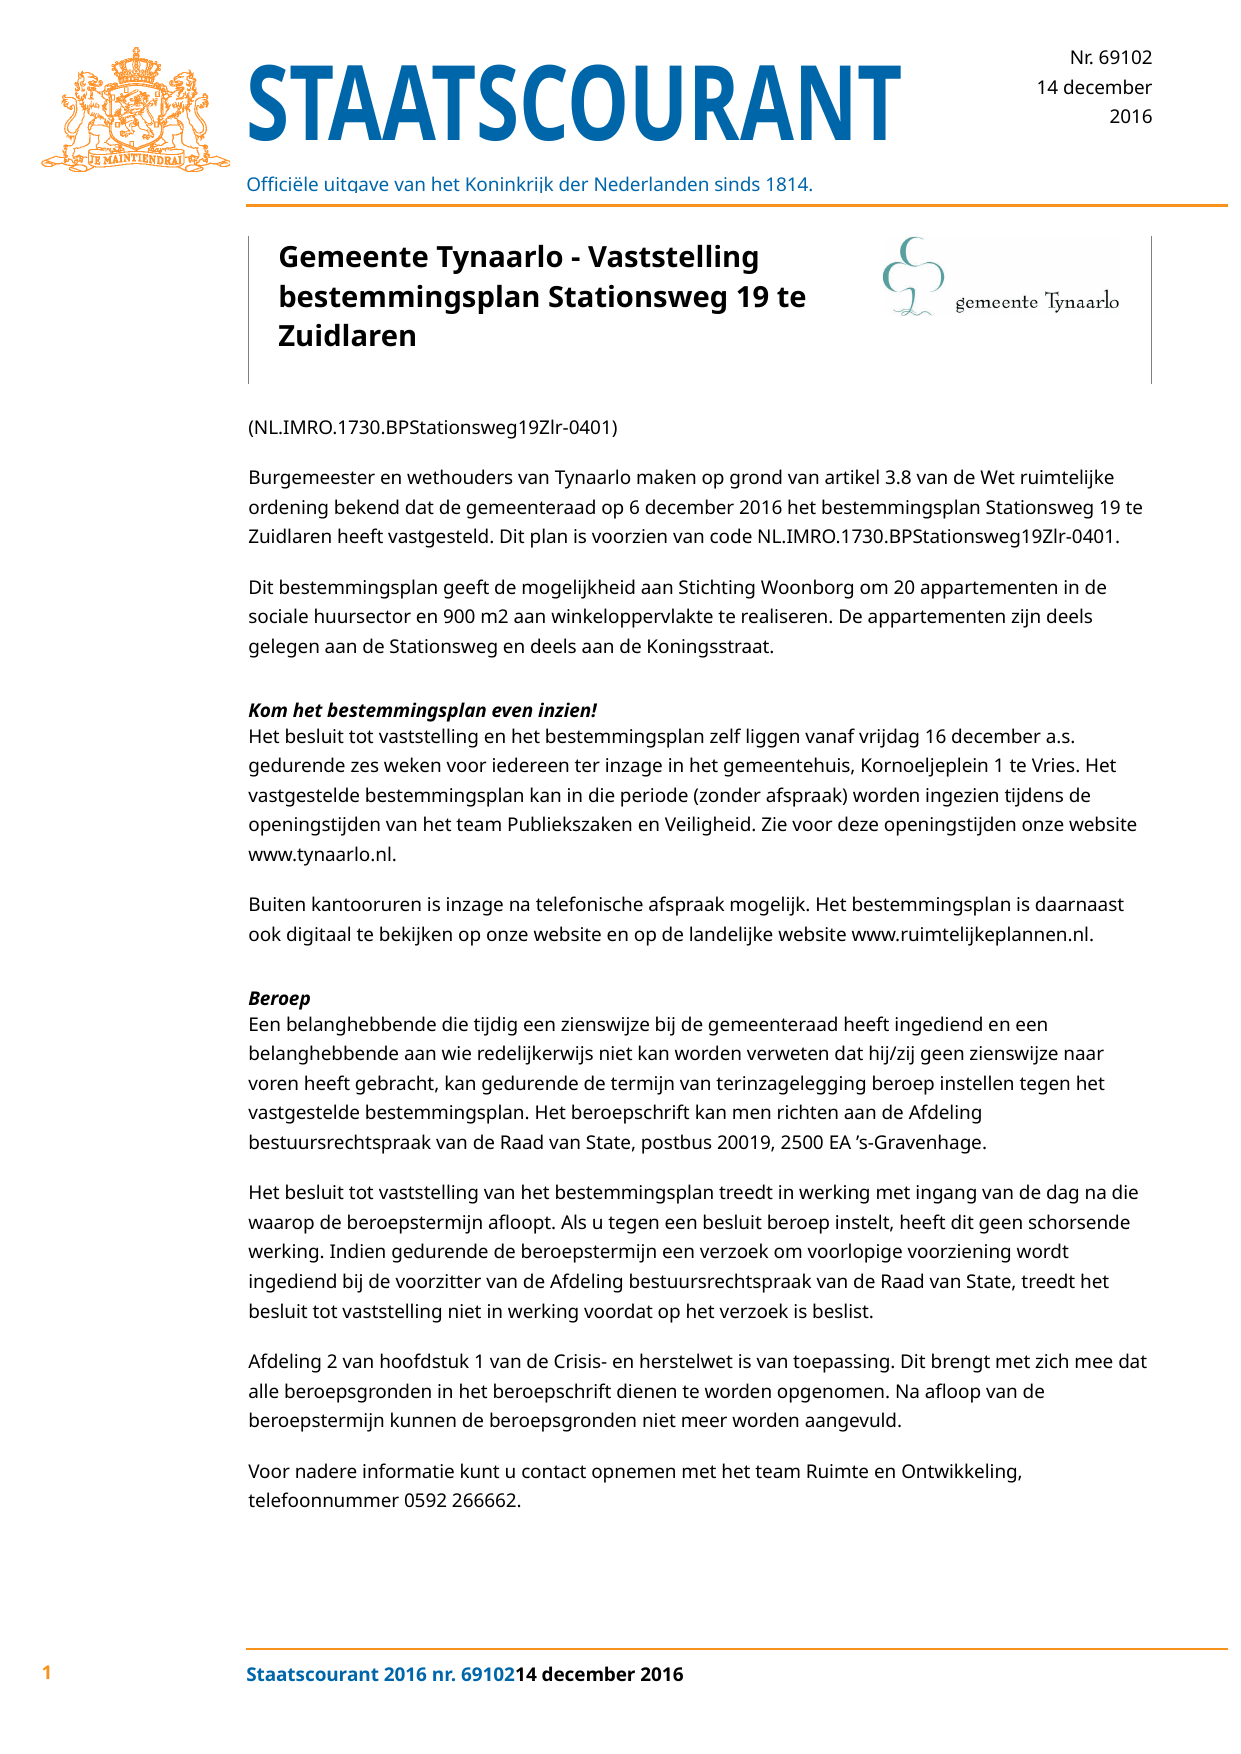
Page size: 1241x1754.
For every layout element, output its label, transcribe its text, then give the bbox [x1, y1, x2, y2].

text Een belanghebbende die tijdig een zienswijze bij de gemeenteraad heeft ingediend en een belanghebbende aan wie redelijkerwijs niet kan worden verweten dat hij/zij geen zienswijze naar voren heeft gebracht, kan gedurende de termijn van terinzagelegging beroep instellen tegen het vastgestelde bestemmingsplan. Het beroepschrift kan men richten aan de Afdeling bestuursrechtspraak van de Raad van State, postbus 20019, 2500 EA ’s-Gravenhage. [248, 1011, 1152, 1155]
text Kom het bestemmingsplan even inzien! [248, 697, 1152, 723]
text Dit bestemmingsplan geeft de mogelijkheid aan Stichting Woonborg om 20 appartementen in de sociale huursector en 900 m2 aan winkeloppervlakte te realiseren. De appartementen zijn deels gelegen aan de Stationsweg en deels aan de Koningsstraat. [248, 574, 1152, 659]
table_header [850, 236, 1151, 384]
table_header Gemeente Tynaarlo - Vaststelling bestemmingsplan Stationsweg 19 te Zuidlaren [249, 236, 850, 384]
text (NL.IMRO.1730.BPStationsweg19Zlr-0401) [248, 414, 1152, 440]
picture [882, 236, 1119, 316]
text Het besluit tot vaststelling van het bestemmingsplan treedt in werking met ingang van de dag na die waarop de beroepstermijn afloopt. Als u tegen een besluit beroep instelt, heeft dit geen schorsende werking. Indien gedurende de beroepstermijn een verzoek om voorlopige voorziening wordt ingediend bij de voorzitter van de Afdeling bestuursrechtspraak van de Raad van State, treedt het besluit tot vaststelling niet in werking voordat op het verzoek is beslist. [248, 1179, 1152, 1324]
text Voor nadere informatie kunt u contact opnemen met het team Ruimte en Ontwikkeling, telefoonnummer 0592 266662. [248, 1458, 1152, 1513]
text Afdeling 2 van hoofdstuk 1 van de Crisis- en herstelwet is van toepassing. Dit brengt met zich mee dat alle beroepsgronden in het beroepschrift dienen te worden opgenomen. Na afloop van de beroepstermijn kunnen de beroepsgronden niet meer worden aangevuld. [248, 1348, 1152, 1433]
text Buiten kantooruren is inzage na telefonische afspraak mogelijk. Het bestemmingsplan is daarnaast ook digitaal te bekijken op onze website en op de landelijke website www.ruimtelijkeplannen.nl. [248, 892, 1152, 947]
text Het besluit tot vaststelling en het bestemmingsplan zelf liggen vanaf vrijdag 16 december a.s. gedurende zes weken voor iedereen ter inzage in het gemeentehuis, Kornoeljeplein 1 te Vries. Het vastgestelde bestemmingsplan kan in die periode (zonder afspraak) worden ingezien tijdens de openingstijden van het team Publiekszaken en Veiligheid. Zie voor deze openingstijden onze website www.tynaarlo.nl. [248, 723, 1152, 867]
text Burgemeester en wethouders van Tynaarlo maken op grond van artikel 3.8 van de Wet ruimtelijke ordening bekend dat de gemeenteraad op 6 december 2016 het bestemmingsplan Stationsweg 19 te Zuidlaren heeft vastgesteld. Dit plan is voorzien van code NL.IMRO.1730.BPStationsweg19Zlr-0401. [248, 464, 1152, 549]
text Beroep [248, 985, 1152, 1011]
picture [41, 47, 231, 172]
